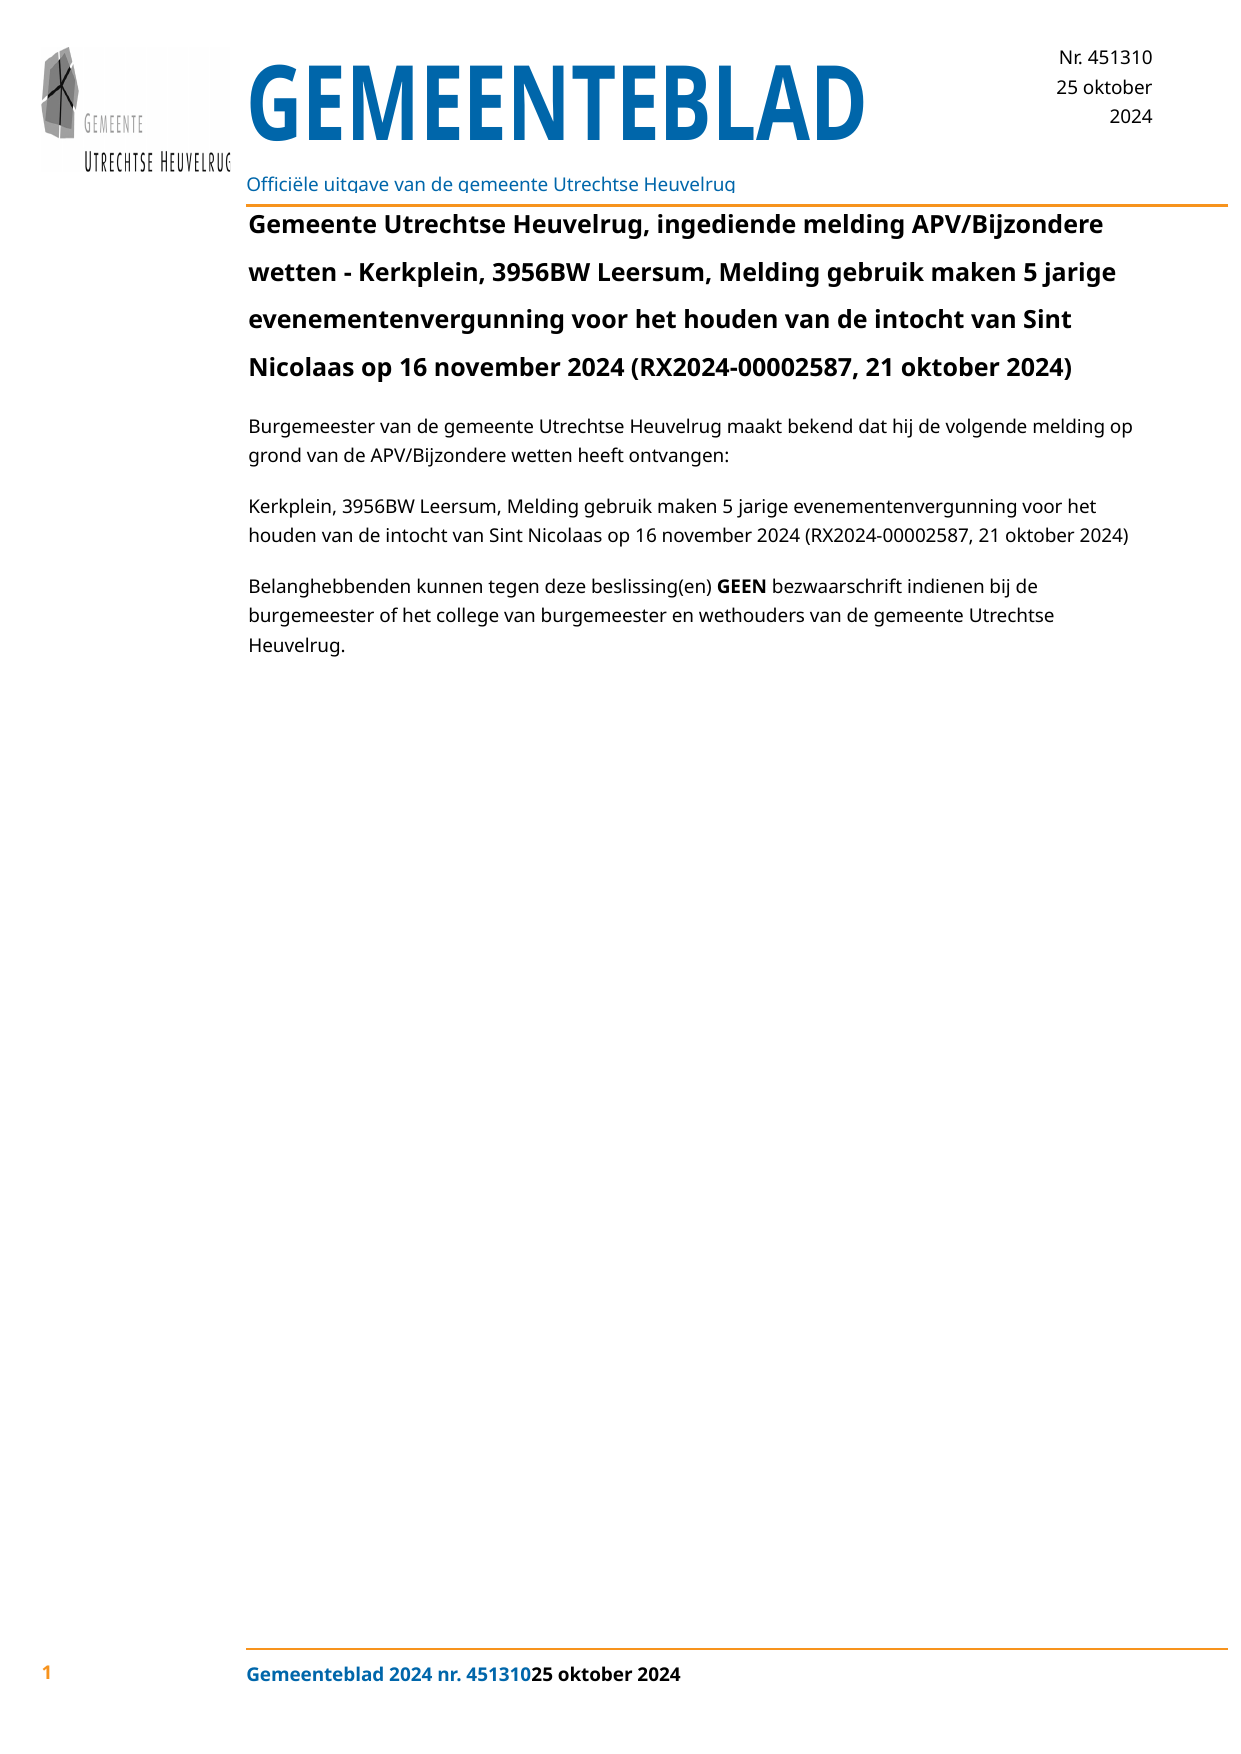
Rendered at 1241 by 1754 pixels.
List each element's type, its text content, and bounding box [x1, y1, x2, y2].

text Kerkplein, 3956BW Leersum, Melding gebruik maken 5 jarige evenementenvergunning voor het houden van de intocht van Sint Nicolaas op 16 november 2024 (RX2024-00002587, 21 oktober 2024) [248, 493, 1152, 548]
text Belanghebbenden kunnen tegen deze beslissing(en) GEEN bezwaarschrift indienen bij de burgemeester of het college van burgemeester en wethouders van de gemeente Utrechtse Heuvelrug. [248, 573, 1152, 658]
picture [41, 47, 231, 172]
text Burgemeester van de gemeente Utrechtse Heuvelrug maakt bekend dat hij de volgende melding op grond van de APV/Bijzondere wetten heeft ontvangen: [248, 413, 1152, 468]
text Gemeente Utrechtse Heuvelrug, ingediende melding APV/Bijzondere wetten - Kerkplein, 3956BW Leersum, Melding gebruik maken 5 jarige evenementenvergunning voor het houden van de intocht van Sint Nicolaas op 16 november 2024 (RX2024-00002587, 21 oktober 2024) [248, 207, 1152, 384]
